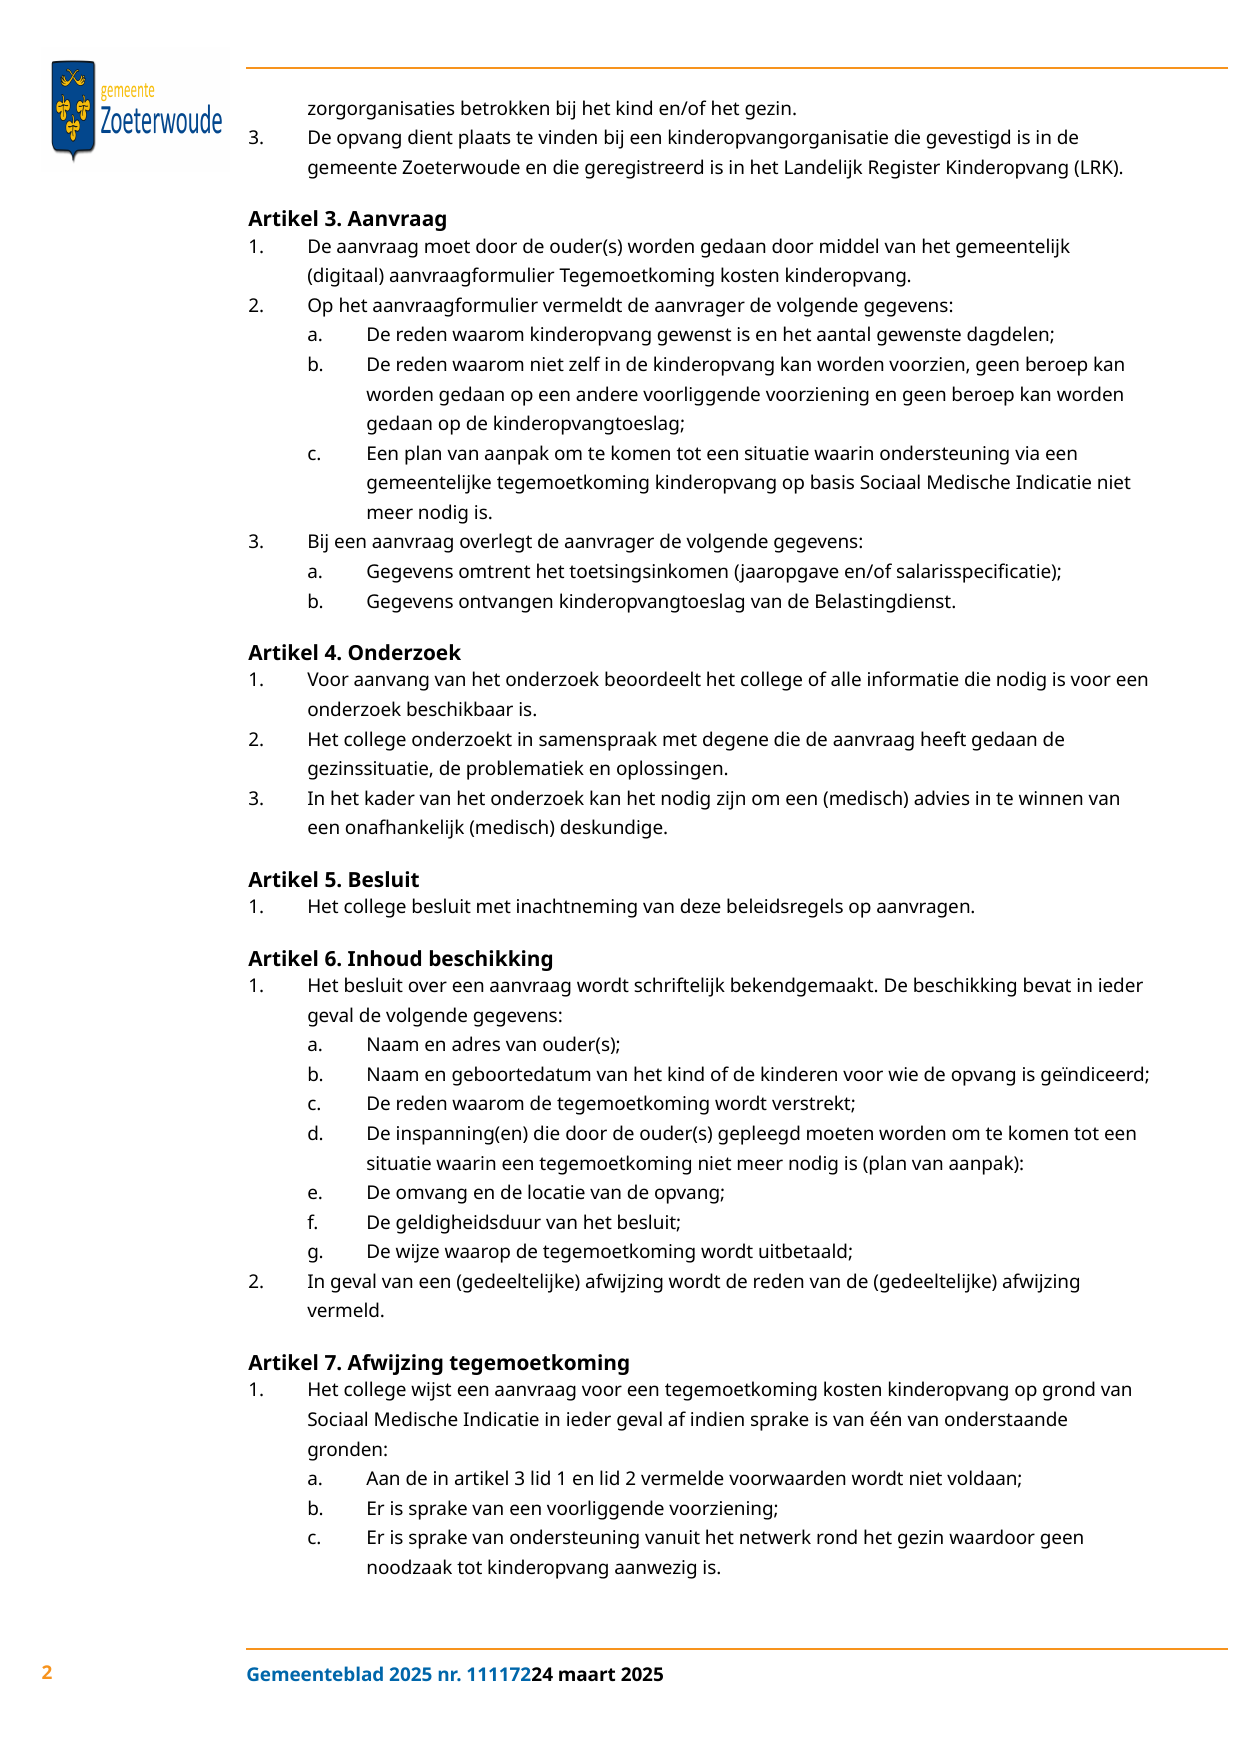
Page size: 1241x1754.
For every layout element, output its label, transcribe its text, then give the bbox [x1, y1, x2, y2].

list In het kader van het onderzoek kan het nodig zijn om een (medisch) advies in te winnen van een onafhankelijk (medisch) deskundige. [248, 785, 1152, 840]
list zorgorganisaties betrokken bij het kind en/of het gezin. [248, 95, 1152, 121]
list Bij een aanvraag overlegt de aanvrager de volgende gegevens: [248, 529, 1152, 554]
list Het college onderzoekt in samenspraak met degene die de aanvraag heeft gedaan de gezinssituatie, de problematiek en oplossingen. [248, 726, 1152, 781]
list Gegevens omtrent het toetsingsinkomen (jaaropgave en/of salarisspecificatie); [307, 558, 1152, 584]
list Voor aanvang van het onderzoek beoordeelt het college of alle informatie die nodig is voor een onderzoek beschikbaar is. [248, 667, 1152, 722]
list De reden waarom de tegemoetkoming wordt verstrekt; [307, 1091, 1152, 1116]
list De wijze waarop de tegemoetkoming wordt uitbetaald; [307, 1238, 1152, 1264]
list De opvang dient plaats te vinden bij een kinderopvangorganisatie die gevestigd is in de gemeente Zoeterwoude en die geregistreerd is in het Landelijk Register Kinderopvang (LRK). [248, 124, 1152, 180]
list Naam en geboortedatum van het kind of de kinderen voor wie de opvang is geïndiceerd; [307, 1061, 1152, 1087]
list Gegevens ontvangen kinderopvangtoeslag van de Belastingdienst. [307, 588, 1152, 613]
list De geldigheidsduur van het besluit; [307, 1209, 1152, 1235]
list Het college besluit met inachtneming van deze beleidsregels op aanvragen. [248, 893, 1152, 919]
list De inspanning(en) die door de ouder(s) gepleegd moeten worden om te komen tot een situatie waarin een tegemoetkoming niet meer nodig is (plan van aanpak): [307, 1120, 1152, 1176]
list Naam en adres van ouder(s); [307, 1031, 1152, 1057]
list Een plan van aanpak om te komen tot een situatie waarin ondersteuning via een gemeentelijke tegemoetkoming kinderopvang op basis Sociaal Medische Indicatie niet meer nodig is. [307, 440, 1152, 525]
list Op het aanvraagformulier vermeldt de aanvrager de volgende gegevens: [248, 292, 1152, 318]
text Artikel 4. Onderzoek [248, 638, 1152, 667]
text Artikel 6. Inhoud beschikking [248, 944, 1152, 972]
list Er is sprake van een voorliggende voorziening; [307, 1495, 1152, 1521]
list De reden waarom kinderopvang gewenst is en het aantal gewenste dagdelen; [307, 322, 1152, 347]
list Aan de in artikel 3 lid 1 en lid 2 vermelde voorwaarden wordt niet voldaan; [307, 1465, 1152, 1491]
list Er is sprake van ondersteuning vanuit het netwerk rond het gezin waardoor geen noodzaak tot kinderopvang aanwezig is. [307, 1524, 1152, 1580]
list Het besluit over een aanvraag wordt schriftelijk bekendgemaakt. De beschikking bevat in ieder geval de volgende gegevens: [248, 972, 1152, 1028]
list Het college wijst een aanvraag voor een tegemoetkoming kosten kinderopvang op grond van Sociaal Medische Indicatie in ieder geval af indien sprake is van één van onderstaande gronden: [248, 1377, 1152, 1461]
list De aanvraag moet door de ouder(s) worden gedaan door middel van het gemeentelijk (digitaal) aanvraagformulier Tegemoetkoming kosten kinderopvang. [248, 233, 1152, 288]
list De omvang en de locatie van de opvang; [307, 1179, 1152, 1205]
text Artikel 5. Besluit [248, 865, 1152, 893]
list De reden waarom niet zelf in de kinderopvang kan worden voorzien, geen beroep kan worden gedaan op een andere voorliggende voorziening en geen beroep kan worden gedaan op de kinderopvangtoeslag; [307, 351, 1152, 436]
text Artikel 3. Aanvraag [248, 204, 1152, 233]
list In geval van een (gedeeltelijke) afwijzing wordt de reden van de (gedeeltelijke) afwijzing vermeld. [248, 1268, 1152, 1323]
text Artikel 7. Afwijzing tegemoetkoming [248, 1348, 1152, 1377]
picture [41, 47, 231, 172]
